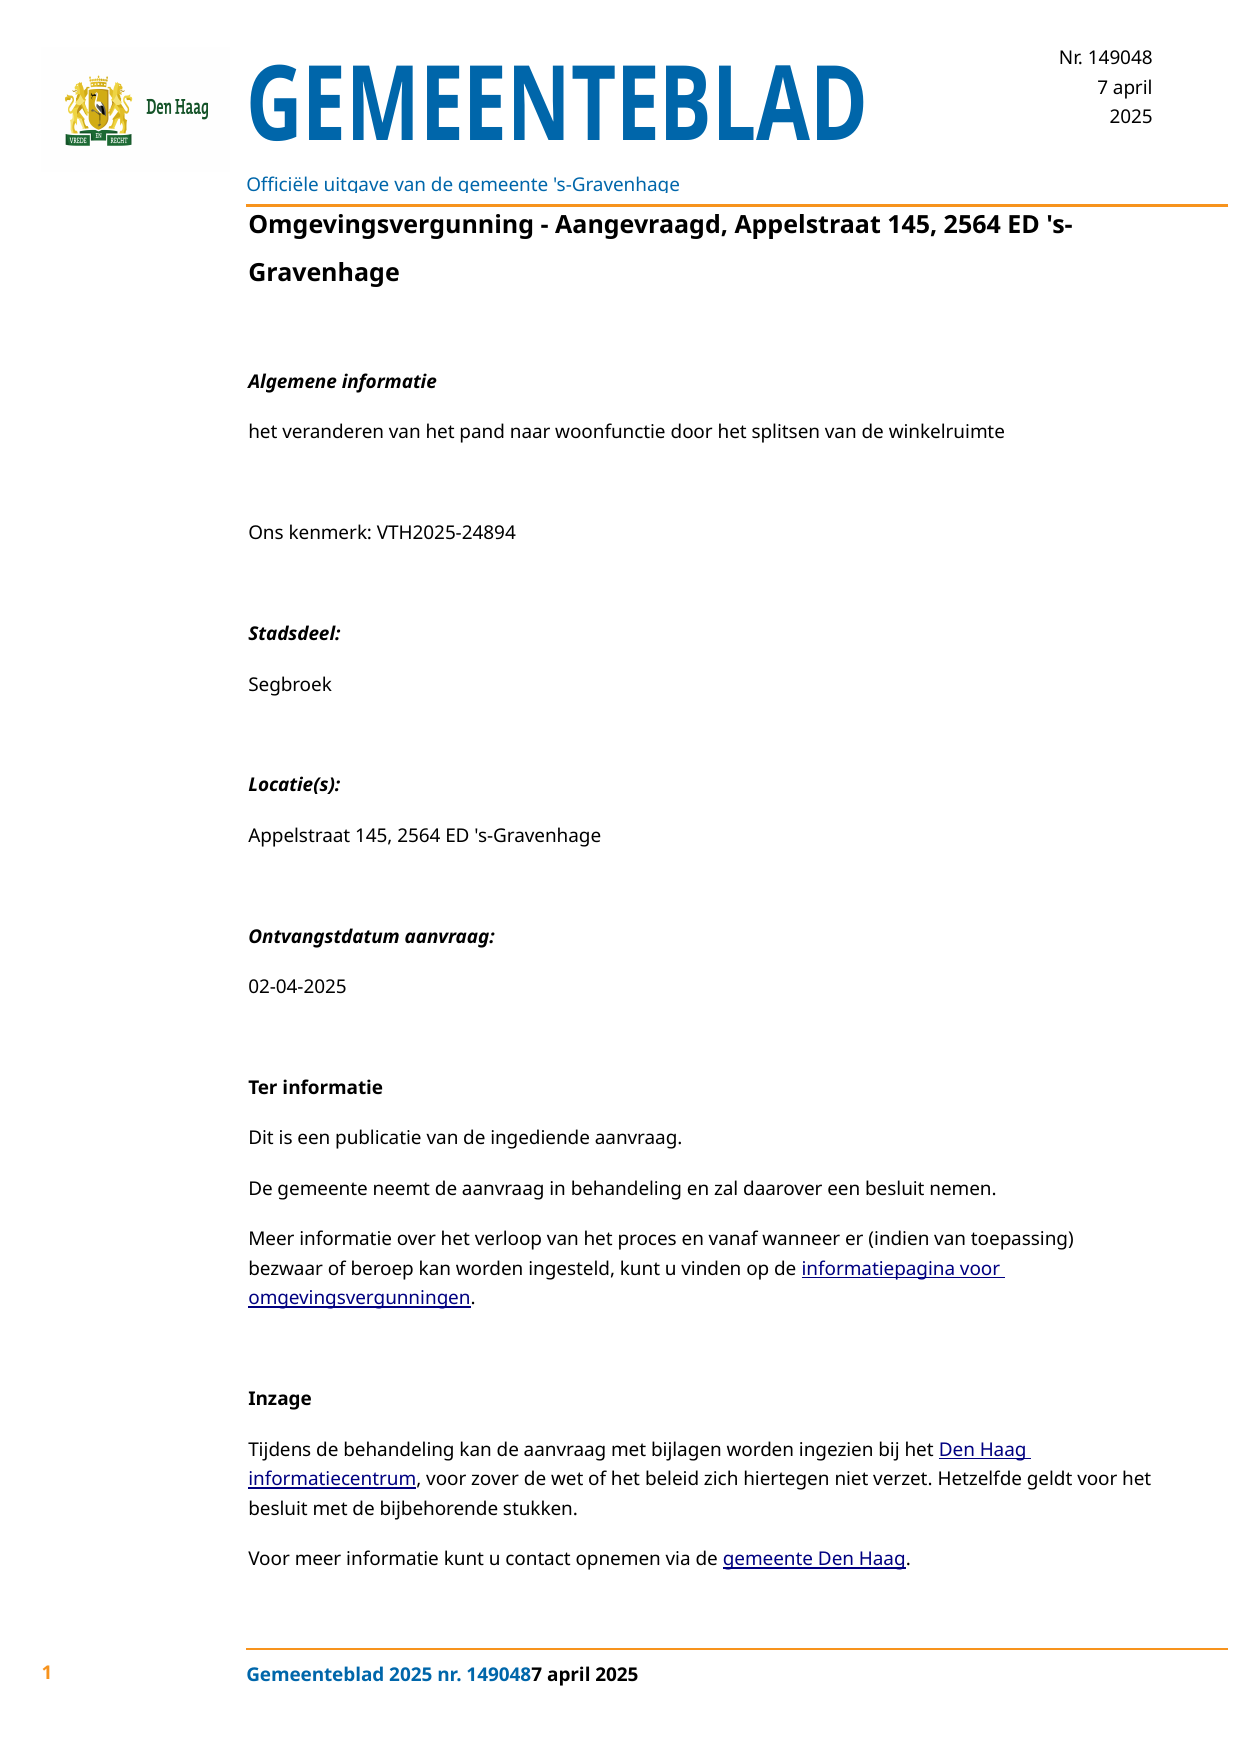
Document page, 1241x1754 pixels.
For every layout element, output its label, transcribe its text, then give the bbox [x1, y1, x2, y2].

text Algemene informatie [248, 368, 1152, 394]
text het veranderen van het pand naar woonfunctie door het splitsen van de winkelruimte [248, 419, 1152, 444]
text 02-04-2025 [248, 973, 1152, 999]
text Appelstraat 145, 2564 ED 's-Gravenhage [248, 822, 1152, 848]
text Meer informatie over het verloop van het proces en vanaf wanneer er (indien van toepassing) bezwaar of beroep kan worden ingesteld, kunt u vinden op de informatiepagina voor omgevingsvergunningen. [248, 1225, 1152, 1310]
text Ontvangstdatum aanvraag: [248, 923, 1152, 949]
text Omgevingsvergunning - Aangevraagd, Appelstraat 145, 2564 ED 's-Gravenhage [248, 207, 1152, 288]
picture [41, 47, 231, 172]
text Tijdens de behandeling kan de aanvraag met bijlagen worden ingezien bij het Den Haag informatiecentrum, voor zover de wet of het beleid zich hiertegen niet verzet. Hetzelfde geldt voor het besluit met de bijbehorende stukken. [248, 1436, 1152, 1521]
text Stadsdeel: [248, 620, 1152, 646]
text Voor meer informatie kunt u contact opnemen via de gemeente Den Haag. [248, 1545, 1152, 1571]
text Locatie(s): [248, 772, 1152, 797]
text Segbroek [248, 671, 1152, 697]
text Inzage [248, 1385, 1152, 1411]
text De gemeente neemt de aanvraag in behandeling en zal daarover een besluit nemen. [248, 1175, 1152, 1201]
text Ter informatie [248, 1074, 1152, 1100]
text Ons kenmerk: VTH2025-24894 [248, 519, 1152, 545]
text Dit is een publicatie van de ingediende aanvraag. [248, 1124, 1152, 1150]
